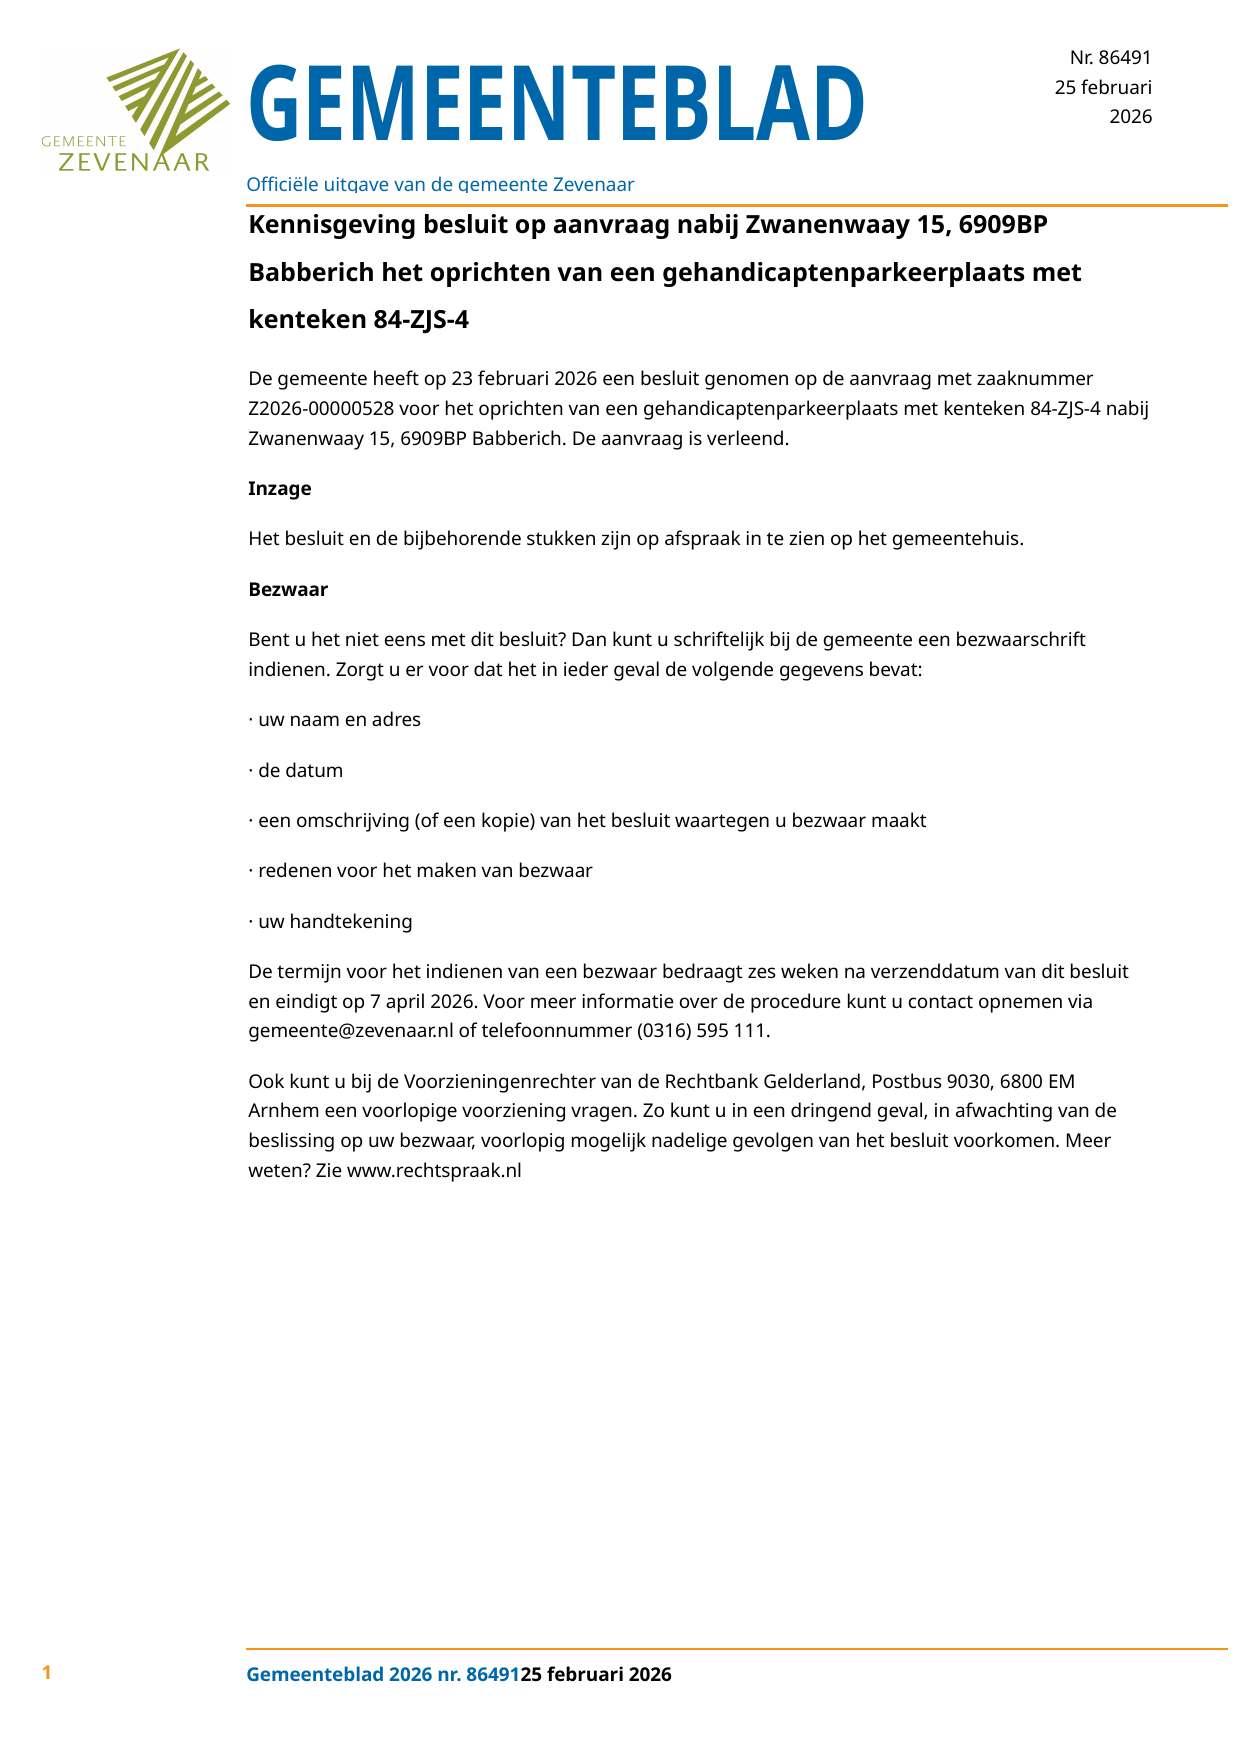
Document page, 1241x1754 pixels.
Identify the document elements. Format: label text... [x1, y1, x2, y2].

text Inzage [248, 475, 1152, 501]
text · een omschrijving (of een kopie) van het besluit waartegen u bezwaar maakt [248, 807, 1152, 833]
text Het besluit en de bijbehorende stukken zijn op afspraak in te zien op het gemeentehuis. [248, 526, 1152, 551]
text Bezwaar [248, 576, 1152, 602]
text Kennisgeving besluit op aanvraag nabij Zwanenwaay 15, 6909BP Babberich het oprichten van een gehandicaptenparkeerplaats met kenteken 84-ZJS-4 [248, 207, 1152, 336]
text Ook kunt u bij de Voorzieningenrechter van de Rechtbank Gelderland, Postbus 9030, 6800 EM Arnhem een voorlopige voorziening vragen. Zo kunt u in een dringend geval, in afwachting van de beslissing op uw bezwaar, voorlopig mogelijk nadelige gevolgen van het besluit voorkomen. Meer weten? Zie www.rechtspraak.nl [248, 1068, 1152, 1182]
text · de datum [248, 757, 1152, 782]
picture [41, 47, 231, 172]
text · redenen voor het maken van bezwaar [248, 858, 1152, 883]
text · uw naam en adres [248, 706, 1152, 732]
text · uw handtekening [248, 908, 1152, 934]
text De gemeente heeft op 23 februari 2026 een besluit genomen op de aanvraag met zaaknummer Z2026-00000528 voor het oprichten van een gehandicaptenparkeerplaats met kenteken 84-ZJS-4 nabij Zwanenwaay 15, 6909BP Babberich. De aanvraag is verleend. [248, 366, 1152, 450]
text Bent u het niet eens met dit besluit? Dan kunt u schriftelijk bij de gemeente een bezwaarschrift indienen. Zorgt u er voor dat het in ieder geval de volgende gegevens bevat: [248, 626, 1152, 682]
text De termijn voor het indienen van een bezwaar bedraagt zes weken na verzenddatum van dit besluit en eindigt op 7 april 2026. Voor meer informatie over de procedure kunt u contact opnemen via gemeente@zevenaar.nl of telefoonnummer (0316) 595 111. [248, 958, 1152, 1043]
